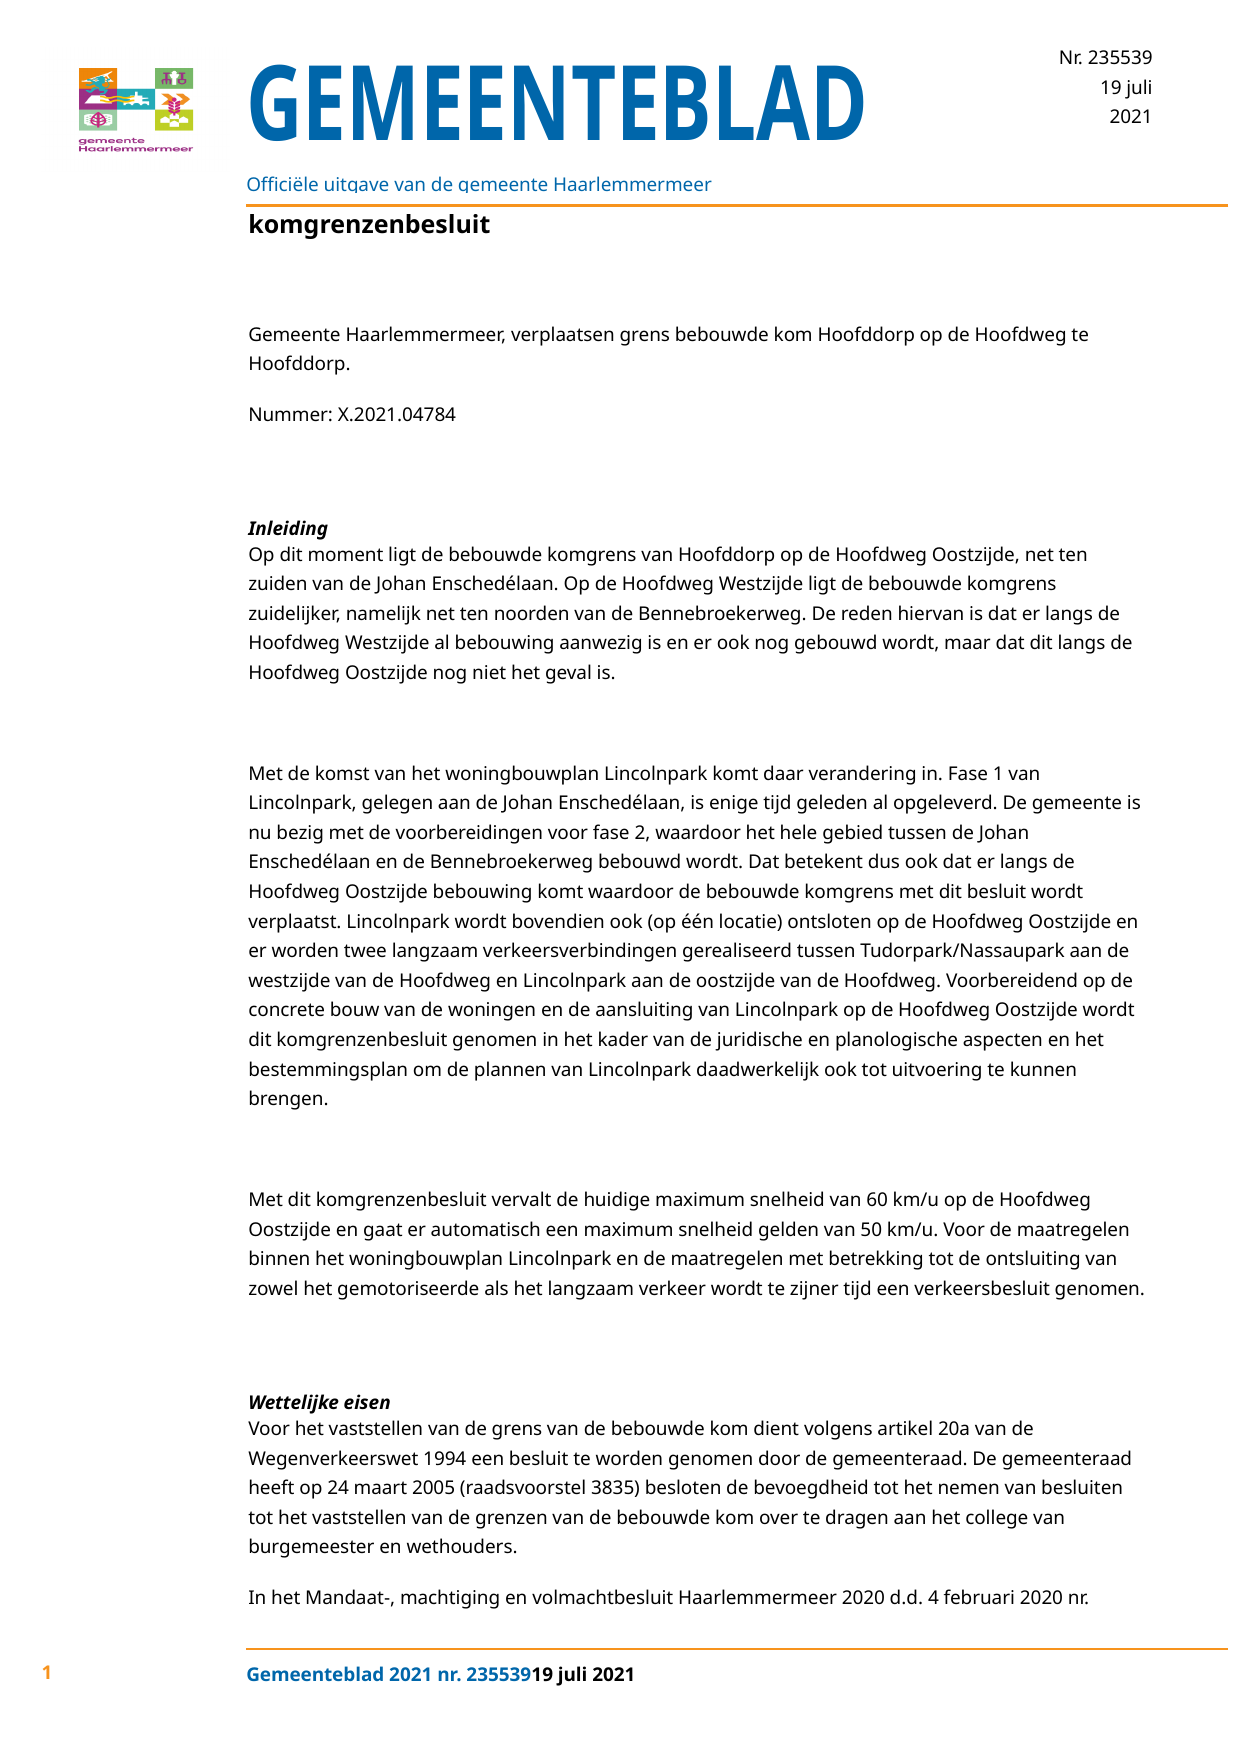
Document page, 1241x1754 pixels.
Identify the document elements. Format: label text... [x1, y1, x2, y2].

text In het Mandaat-, machtiging en volmachtbesluit Haarlemmermeer 2020 d.d. 4 februari 2020 nr. [248, 1584, 1152, 1609]
text Nummer: X.2021.04784 [248, 401, 1152, 426]
text Met de komst van het woningbouwplan Lincolnpark komt daar verandering in. Fase 1 van Lincolnpark, gelegen aan de Johan Enschedélaan, is enige tijd geleden al opgeleverd. De gemeente is nu bezig met de voorbereidingen voor fase 2, waardoor het hele gebied tussen de Johan Enschedélaan en de Bennebroekerweg bebouwd wordt. Dat betekent dus ook dat er langs de Hoofdweg Oostzijde bebouwing komt waardoor de bebouwde komgrens met dit besluit wordt verplaatst. Lincolnpark wordt bovendien ook (op één locatie) ontsloten op de Hoofdweg Oostzijde en er worden twee langzaam verkeersverbindingen gerealiseerd tussen Tudorpark/Nassaupark aan de westzijde van de Hoofdweg en Lincolnpark aan de oostzijde van de Hoofdweg. Voorbereidend op de concrete bouw van de woningen en de aansluiting van Lincolnpark op de Hoofdweg Oostzijde wordt dit komgrenzenbesluit genomen in het kader van de juridische en planologische aspecten en het bestemmingsplan om de plannen van Lincolnpark daadwerkelijk ook tot uitvoering te kunnen brengen. [248, 760, 1152, 1111]
text Voor het vaststellen van de grens van de bebouwde kom dient volgens artikel 20a van de Wegenverkeerswet 1994 een besluit te worden genomen door de gemeenteraad. De gemeenteraad heeft op 24 maart 2005 (raadsvoorstel 3835) besloten de bevoegdheid tot het nemen van besluiten tot het vaststellen van de grenzen van de bebouwde kom over te dragen aan het college van burgemeester en wethouders. [248, 1415, 1152, 1559]
text komgrenzenbesluit [248, 207, 1152, 241]
picture [41, 47, 231, 172]
text Met dit komgrenzenbesluit vervalt de huidige maximum snelheid van 60 km/u op de Hoofdweg Oostzijde en gaat er automatisch een maximum snelheid gelden van 50 km/u. Voor de maatregelen binnen het woningbouwplan Lincolnpark en de maatregelen met betrekking tot de ontsluiting van zowel het gemotoriseerde als het langzaam verkeer wordt te zijner tijd een verkeersbesluit genomen. [248, 1186, 1152, 1301]
text Inleiding [248, 515, 1152, 541]
text Wettelijke eisen [248, 1389, 1152, 1415]
text Gemeente Haarlemmermeer, verplaatsen grens bebouwde kom Hoofddorp op de Hoofdweg te Hoofddorp. [248, 321, 1152, 376]
text Op dit moment ligt de bebouwde komgrens van Hoofddorp op de Hoofdweg Oostzijde, net ten zuiden van de Johan Enschedélaan. Op de Hoofdweg Westzijde ligt de bebouwde komgrens zuidelijker, namelijk net ten noorden van de Bennebroekerweg. De reden hiervan is dat er langs de Hoofdweg Westzijde al bebouwing aanwezig is en er ook nog gebouwd wordt, maar dat dit langs de Hoofdweg Oostzijde nog niet het geval is. [248, 541, 1152, 685]
